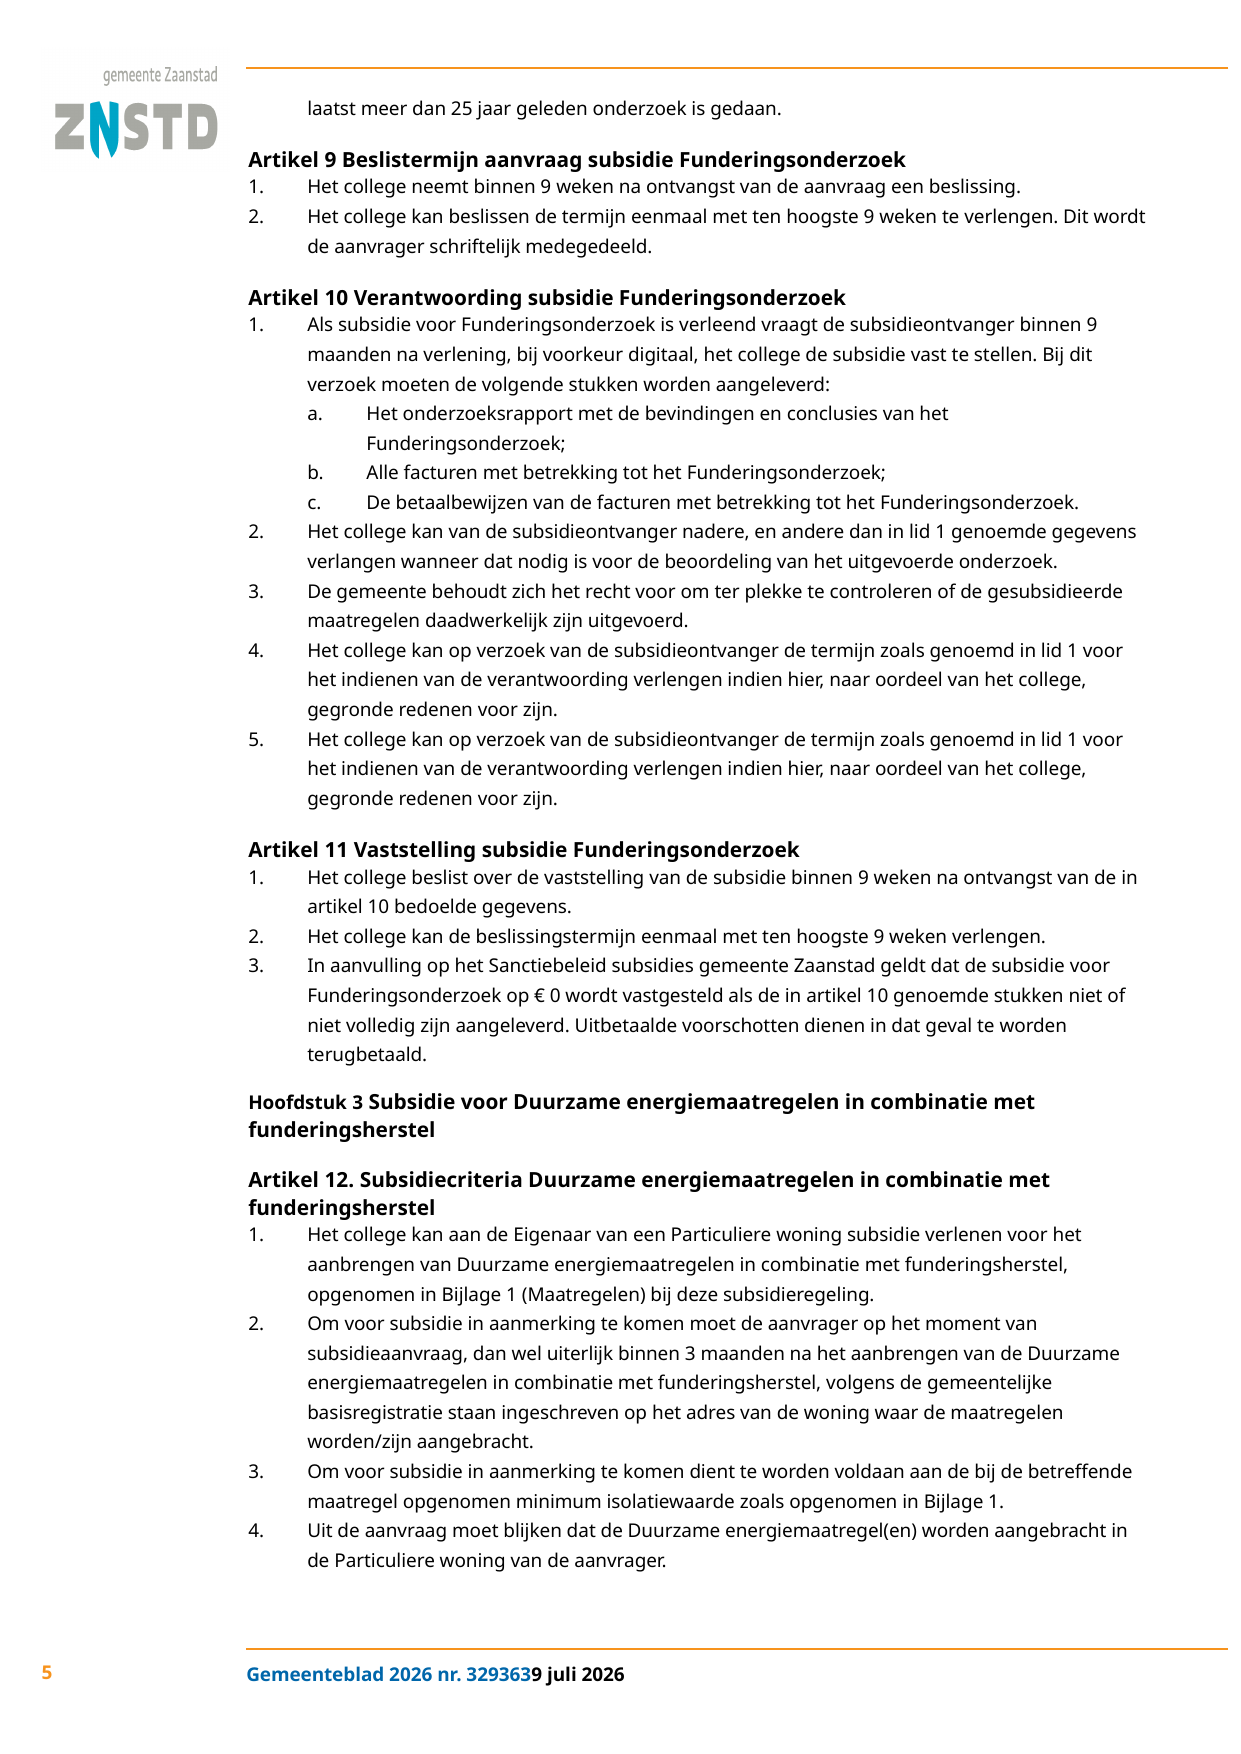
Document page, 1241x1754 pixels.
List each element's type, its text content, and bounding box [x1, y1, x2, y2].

list laatst meer dan 25 jaar geleden onderzoek is gedaan. [248, 95, 1152, 121]
list Het college beslist over de vaststelling van de subsidie binnen 9 weken na ontvangst van de in artikel 10 bedoelde gegevens. [248, 864, 1152, 919]
list Het college kan van de subsidieontvanger nadere, en andere dan in lid 1 genoemde gegevens verlangen wanneer dat nodig is voor de beoordeling van het uitgevoerde onderzoek. [248, 519, 1152, 574]
list Om voor subsidie in aanmerking te komen moet de aanvrager op het moment van subsidieaanvraag, dan wel uiterlijk binnen 3 maanden na het aanbrengen van de Duurzame energiemaatregelen in combinatie met funderingsherstel, volgens de gemeentelijke basisregistratie staan ingeschreven op het adres van de woning waar de maatregelen worden/zijn aangebracht. [248, 1310, 1152, 1454]
list Uit de aanvraag moet blijken dat de Duurzame energiemaatregel(en) worden aangebracht in de Particuliere woning van de aanvrager. [248, 1517, 1152, 1573]
list Het onderzoeksrapport met de bevindingen en conclusies van het Funderingsonderzoek; [307, 400, 1152, 456]
list In aanvulling op het Sanctiebeleid subsidies gemeente Zaanstad geldt dat de subsidie voor Funderingsonderzoek op € 0 wordt vastgesteld als de in artikel 10 genoemde stukken niet of niet volledig zijn aangeleverd. Uitbetaalde voorschotten dienen in dat geval te worden terugbetaald. [248, 953, 1152, 1067]
list Het college kan op verzoek van de subsidieontvanger de termijn zoals genoemd in lid 1 voor het indienen van de verantwoording verlengen indien hier, naar oordeel van het college, gegronde redenen voor zijn. [248, 726, 1152, 811]
text Artikel 11 Vaststelling subsidie Funderingsonderzoek [248, 835, 1152, 864]
list Het college neemt binnen 9 weken na ontvangst van de aanvraag een beslissing. [248, 174, 1152, 199]
list Om voor subsidie in aanmerking te komen dient te worden voldaan aan de bij de betreffende maatregel opgenomen minimum isolatiewaarde zoals opgenomen in Bijlage 1. [248, 1458, 1152, 1513]
list Het college kan beslissen de termijn eenmaal met ten hoogste 9 weken te verlengen. Dit wordt de aanvrager schriftelijk medegedeeld. [248, 203, 1152, 258]
text Hoofdstuk 3 Subsidie voor Duurzame energiemaatregelen in combinatie met funderingsherstel [248, 1087, 1152, 1144]
text Artikel 9 Beslistermijn aanvraag subsidie Funderingsonderzoek [248, 145, 1152, 174]
list Als subsidie voor Funderingsonderzoek is verleend vraagt de subsidieontvanger binnen 9 maanden na verlening, bij voorkeur digitaal, het college de subsidie vast te stellen. Bij dit verzoek moeten de volgende stukken worden aangeleverd: [248, 312, 1152, 397]
list Het college kan de beslissingstermijn eenmaal met ten hoogste 9 weken verlengen. [248, 923, 1152, 949]
list Alle facturen met betrekking tot het Funderingsonderzoek; [307, 459, 1152, 485]
list De gemeente behoudt zich het recht voor om ter plekke te controleren of de gesubsidieerde maatregelen daadwerkelijk zijn uitgevoerd. [248, 578, 1152, 633]
list Het college kan aan de Eigenaar van een Particuliere woning subsidie verlenen voor het aanbrengen van Duurzame energiemaatregelen in combinatie met funderingsherstel, opgenomen in Bijlage 1 (Maatregelen) bij deze subsidieregeling. [248, 1222, 1152, 1306]
list De betaalbewijzen van de facturen met betrekking tot het Funderingsonderzoek. [307, 489, 1152, 515]
list Het college kan op verzoek van de subsidieontvanger de termijn zoals genoemd in lid 1 voor het indienen van de verantwoording verlengen indien hier, naar oordeel van het college, gegronde redenen voor zijn. [248, 637, 1152, 722]
picture [41, 47, 231, 172]
text Artikel 12. Subsidiecriteria Duurzame energiemaatregelen in combinatie met funderingsherstel [248, 1165, 1152, 1222]
text Artikel 10 Verantwoording subsidie Funderingsonderzoek [248, 283, 1152, 312]
